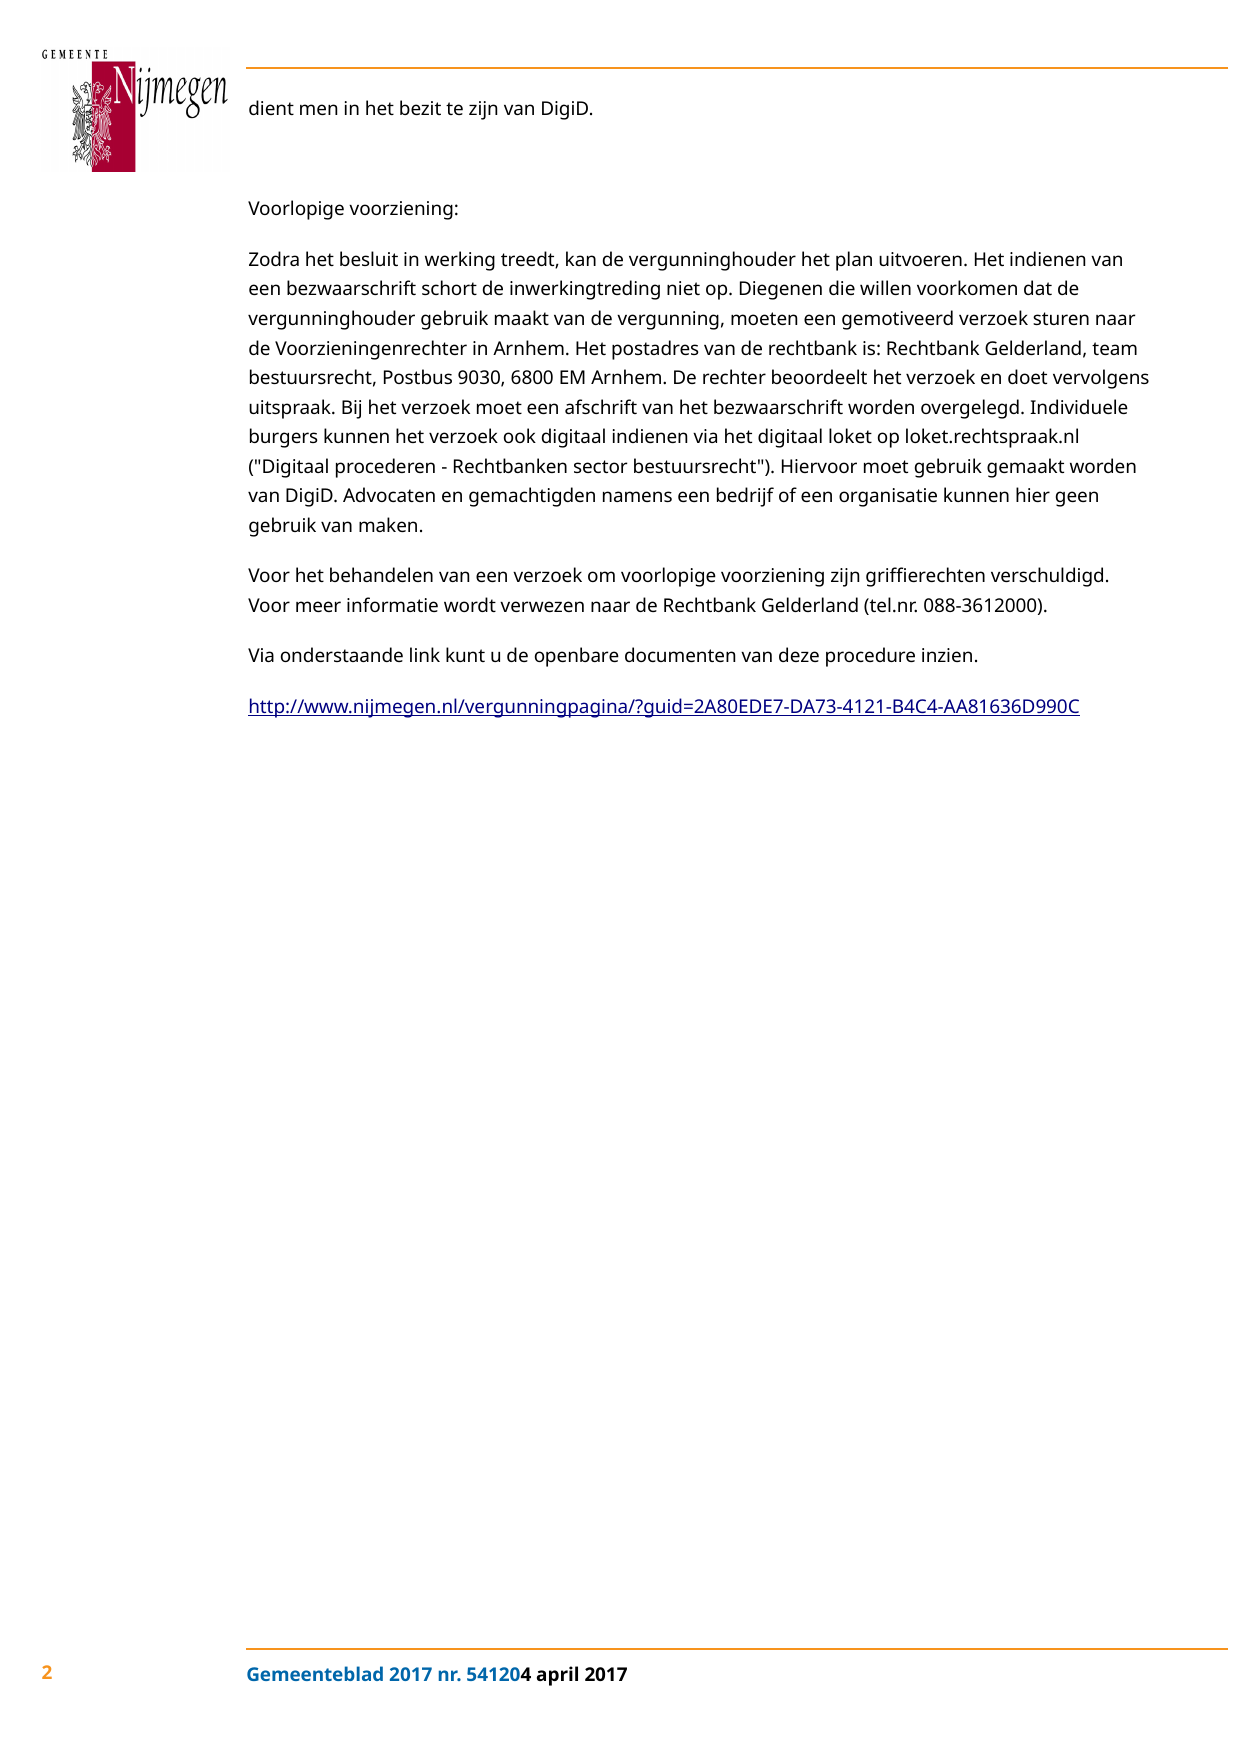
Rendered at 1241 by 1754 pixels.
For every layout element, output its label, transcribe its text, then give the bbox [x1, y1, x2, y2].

text Via onderstaande link kunt u de openbare documenten van deze procedure inzien. [248, 643, 1152, 668]
text dient men in het bezit te zijn van DigiD. [248, 95, 1152, 121]
text Voor het behandelen van een verzoek om voorlopige voorziening zijn griffierechten verschuldigd. Voor meer informatie wordt verwezen naar de Rechtbank Gelderland (tel.nr. 088-3612000). [248, 563, 1152, 618]
text Voorlopige voorziening: [248, 196, 1152, 221]
text http://www.nijmegen.nl/vergunningpagina/?guid=2A80EDE7-DA73-4121-B4C4-AA81636D990C [248, 693, 1152, 719]
text Zodra het besluit in werking treedt, kan de vergunninghouder het plan uitvoeren. Het indienen van een bezwaarschrift schort de inwerkingtreding niet op. Diegenen die willen voorkomen dat de vergunninghouder gebruik maakt van de vergunning, moeten een gemotiveerd verzoek sturen naar de Voorzieningenrechter in Arnhem. Het postadres van de rechtbank is: Rechtbank Gelderland, team bestuursrecht, Postbus 9030, 6800 EM Arnhem. De rechter beoordeelt het verzoek en doet vervolgens uitspraak. Bij het verzoek moet een afschrift van het bezwaarschrift worden overgelegd. Individuele burgers kunnen het verzoek ook digitaal indienen via het digitaal loket op loket.rechtspraak.nl ("Digitaal procederen - Rechtbanken sector bestuursrecht"). Hiervoor moet gebruik gemaakt worden van DigiD. Advocaten en gemachtigden namens een bedrijf of een organisatie kunnen hier geen gebruik van maken. [248, 246, 1152, 538]
picture [41, 47, 231, 172]
